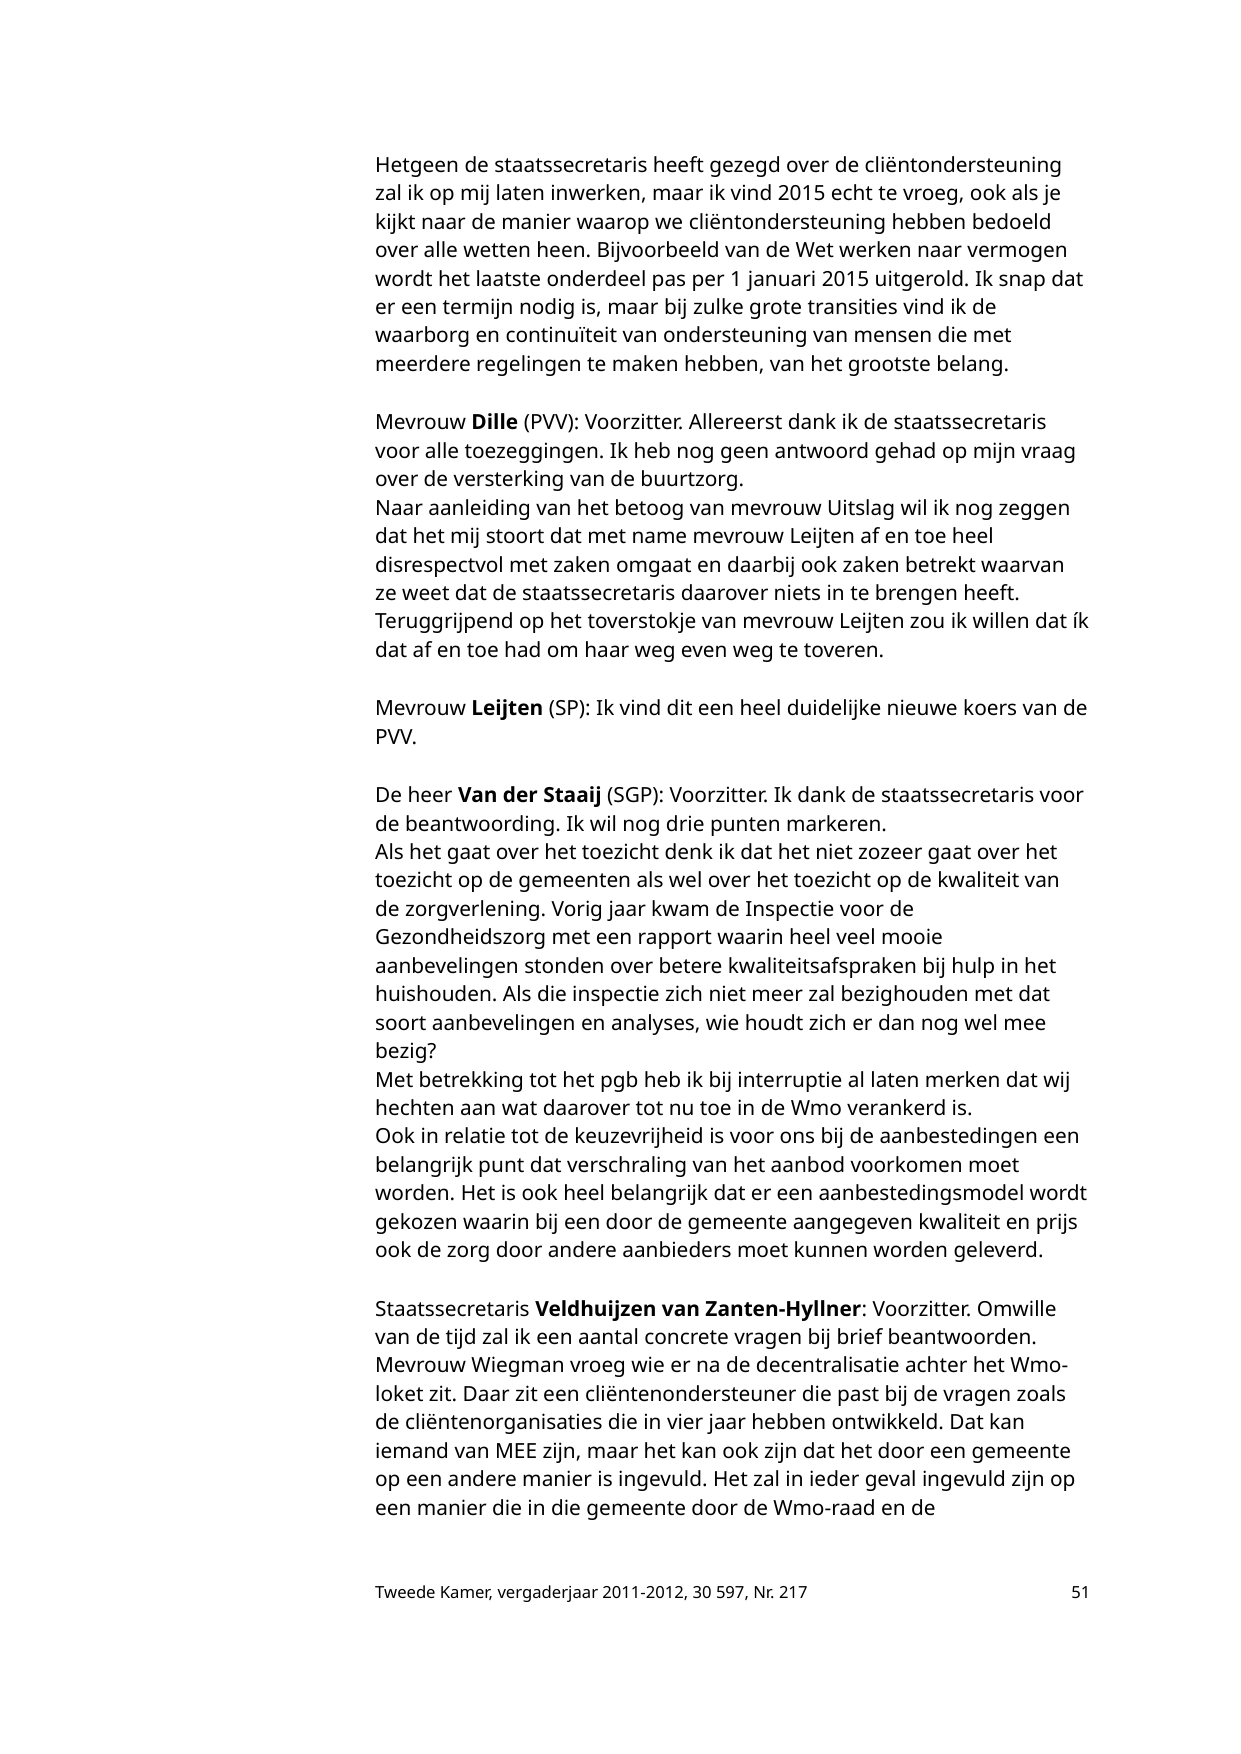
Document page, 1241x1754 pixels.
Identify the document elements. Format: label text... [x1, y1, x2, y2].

text Naar aanleiding van het betoog van mevrouw Uitslag wil ik nog zeggen dat het mij stoort dat met name mevrouw Leijten af en toe heel disrespectvol met zaken omgaat en daarbij ook zaken betrekt waarvan ze weet dat de staatssecretaris daarover niets in te brengen heeft. Teruggrijpend op het toverstokje van mevrouw Leijten zou ik willen dat ík dat af en toe had om haar weg even weg te toveren. [375, 493, 1090, 663]
text Mevrouw Dille (PVV): Voorzitter. Allereerst dank ik de staatssecretaris voor alle toezeggingen. Ik heb nog geen antwoord gehad op mijn vraag over de versterking van de buurtzorg. [375, 407, 1090, 493]
text Als het gaat over het toezicht denk ik dat het niet zozeer gaat over het toezicht op de gemeenten als wel over het toezicht op de kwaliteit van de zorgverlening. Vorig jaar kwam de Inspectie voor de Gezondheidszorg met een rapport waarin heel veel mooie aanbevelingen stonden over betere kwaliteitsafspraken bij hulp in het huishouden. Als die inspectie zich niet meer zal bezighouden met dat soort aanbevelingen en analyses, wie houdt zich er dan nog wel mee bezig? [375, 837, 1090, 1065]
text Staatssecretaris Veldhuijzen van Zanten-Hyllner: Voorzitter. Omwille van de tijd zal ik een aantal concrete vragen bij brief beantwoorden. [375, 1294, 1090, 1351]
text Mevrouw Wiegman vroeg wie er na de decentralisatie achter het Wmo-loket zit. Daar zit een cliëntenondersteuner die past bij de vragen zoals de cliëntenorganisaties die in vier jaar hebben ontwikkeld. Dat kan iemand van MEE zijn, maar het kan ook zijn dat het door een gemeente op een andere manier is ingevuld. Het zal in ieder geval ingevuld zijn op een manier die in die gemeente door de Wmo-raad en de [375, 1351, 1090, 1521]
text Met betrekking tot het pgb heb ik bij interruptie al laten merken dat wij hechten aan wat daarover tot nu toe in de Wmo verankerd is. [375, 1065, 1090, 1122]
text Ook in relatie tot de keuzevrijheid is voor ons bij de aanbestedingen een belangrijk punt dat verschraling van het aanbod voorkomen moet worden. Het is ook heel belangrijk dat er een aanbestedingsmodel wordt gekozen waarin bij een door de gemeente aangegeven kwaliteit en prijs ook de zorg door andere aanbieders moet kunnen worden geleverd. [375, 1122, 1090, 1264]
text De heer Van der Staaij (SGP): Voorzitter. Ik dank de staatssecretaris voor de beantwoording. Ik wil nog drie punten markeren. [375, 780, 1090, 837]
text Hetgeen de staatssecretaris heeft gezegd over de cliëntondersteuning zal ik op mij laten inwerken, maar ik vind 2015 echt te vroeg, ook als je kijkt naar de manier waarop we cliëntondersteuning hebben bedoeld over alle wetten heen. Bijvoorbeeld van de Wet werken naar vermogen wordt het laatste onderdeel pas per 1 januari 2015 uitgerold. Ik snap dat er een termijn nodig is, maar bij zulke grote transities vind ik de waarborg en continuïteit van ondersteuning van mensen die met meerdere regelingen te maken hebben, van het grootste belang. [375, 150, 1090, 377]
text Mevrouw Leijten (SP): Ik vind dit een heel duidelijke nieuwe koers van de PVV. [375, 693, 1090, 750]
